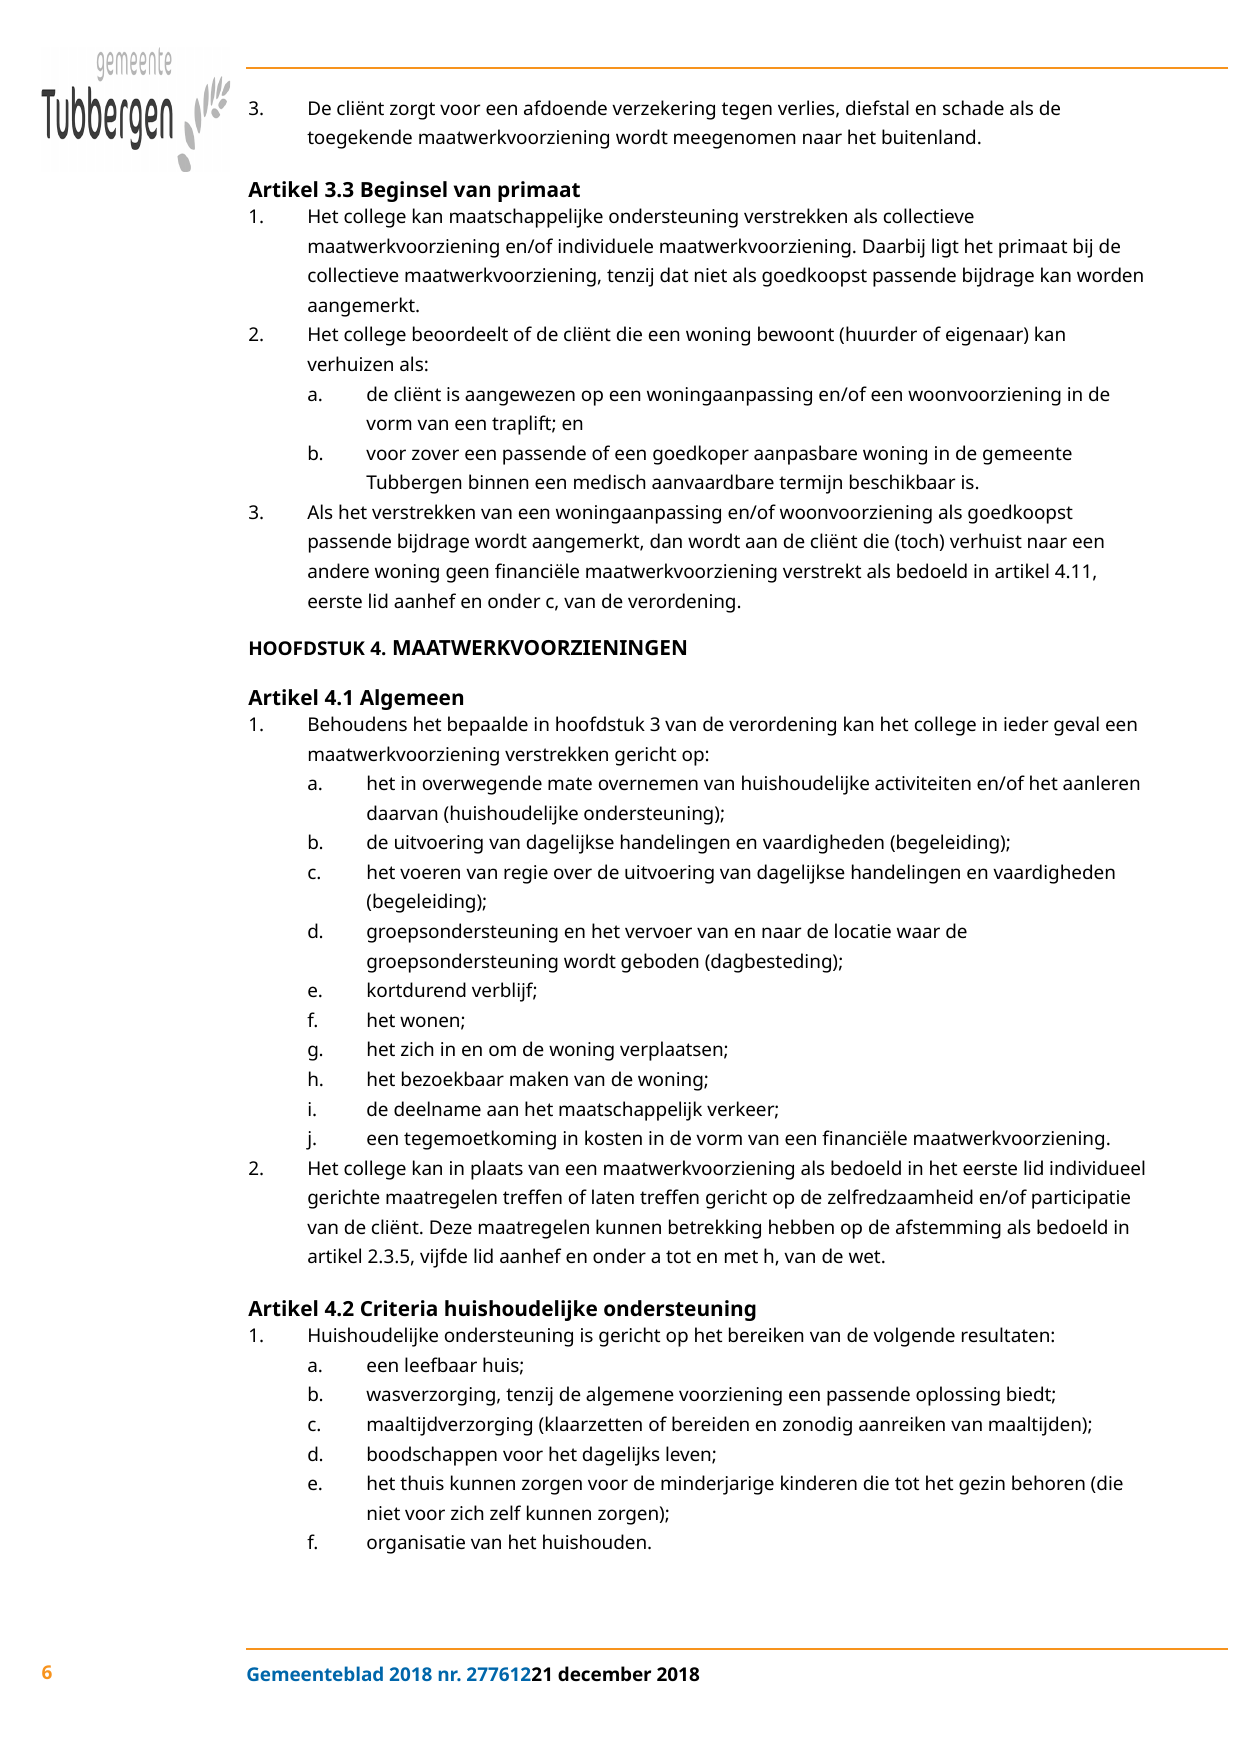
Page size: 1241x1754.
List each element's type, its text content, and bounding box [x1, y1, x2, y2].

list een tegemoetkoming in kosten in de vorm van een financiële maatwerkvoorziening. [307, 1125, 1152, 1151]
list voor zover een passende of een goedkoper aanpasbare woning in de gemeente Tubbergen binnen een medisch aanvaardbare termijn beschikbaar is. [307, 440, 1152, 495]
list Behoudens het bepaalde in hoofdstuk 3 van de verordening kan het college in ieder geval een maatwerkvoorziening verstrekken gericht op: [248, 711, 1152, 766]
list kortdurend verblijf; [307, 977, 1152, 1003]
picture [41, 47, 231, 172]
list een leefbaar huis; [307, 1352, 1152, 1378]
list het in overwegende mate overnemen van huishoudelijke activiteiten en/of het aanleren daarvan (huishoudelijke ondersteuning); [307, 770, 1152, 826]
text Artikel 4.1 Algemeen [248, 683, 1152, 711]
list groepsondersteuning en het vervoer van en naar de locatie waar de groepsondersteuning wordt geboden (dagbesteding); [307, 918, 1152, 973]
list Het college kan maatschappelijke ondersteuning verstrekken als collectieve maatwerkvoorziening en/of individuele maatwerkvoorziening. Daarbij ligt het primaat bij de collectieve maatwerkvoorziening, tenzij dat niet als goedkoopst passende bijdrage kan worden aangemerkt. [248, 203, 1152, 318]
list wasverzorging, tenzij de algemene voorziening een passende oplossing biedt; [307, 1382, 1152, 1407]
list het voeren van regie over de uitvoering van dagelijkse handelingen en vaardigheden (begeleiding); [307, 859, 1152, 914]
list maaltijdverzorging (klaarzetten of bereiden en zonodig aanreiken van maaltijden); [307, 1411, 1152, 1437]
list het bezoekbaar maken van de woning; [307, 1066, 1152, 1092]
list Het college beoordeelt of de cliënt die een woning bewoont (huurder of eigenaar) kan verhuizen als: [248, 322, 1152, 377]
list boodschappen voor het dagelijks leven; [307, 1441, 1152, 1467]
list De cliënt zorgt voor een afdoende verzekering tegen verlies, diefstal en schade als de toegekende maatwerkvoorziening wordt meegenomen naar het buitenland. [248, 95, 1152, 150]
list de uitvoering van dagelijkse handelingen en vaardigheden (begeleiding); [307, 829, 1152, 855]
list het zich in en om de woning verplaatsen; [307, 1037, 1152, 1062]
list organisatie van het huishouden. [307, 1529, 1152, 1555]
list het thuis kunnen zorgen voor de minderjarige kinderen die tot het gezin behoren (die niet voor zich zelf kunnen zorgen); [307, 1470, 1152, 1526]
list de deelname aan het maatschappelijk verkeer; [307, 1096, 1152, 1121]
list het wonen; [307, 1007, 1152, 1033]
text Artikel 4.2 Criteria huishoudelijke ondersteuning [248, 1294, 1152, 1322]
list Het college kan in plaats van een maatwerkvoorziening als bedoeld in het eerste lid individueel gerichte maatregelen treffen of laten treffen gericht op de zelfredzaamheid en/of participatie van de cliënt. Deze maatregelen kunnen betrekking hebben op de afstemming als bedoeld in artikel 2.3.5, vijfde lid aanhef en onder a tot en met h, van de wet. [248, 1155, 1152, 1269]
list Huishoudelijke ondersteuning is gericht op het bereiken van de volgende resultaten: [248, 1322, 1152, 1348]
text Artikel 3.3 Beginsel van primaat [248, 175, 1152, 203]
list de cliënt is aangewezen op een woningaanpassing en/of een woonvoorziening in de vorm van een traplift; en [307, 381, 1152, 436]
text HOOFDSTUK 4. MAATWERKVOORZIENINGEN [248, 633, 1152, 662]
list Als het verstrekken van een woningaanpassing en/of woonvoorziening als goedkoopst passende bijdrage wordt aangemerkt, dan wordt aan de cliënt die (toch) verhuist naar een andere woning geen financiële maatwerkvoorziening verstrekt als bedoeld in artikel 4.11, eerste lid aanhef en onder c, van de verordening. [248, 499, 1152, 613]
